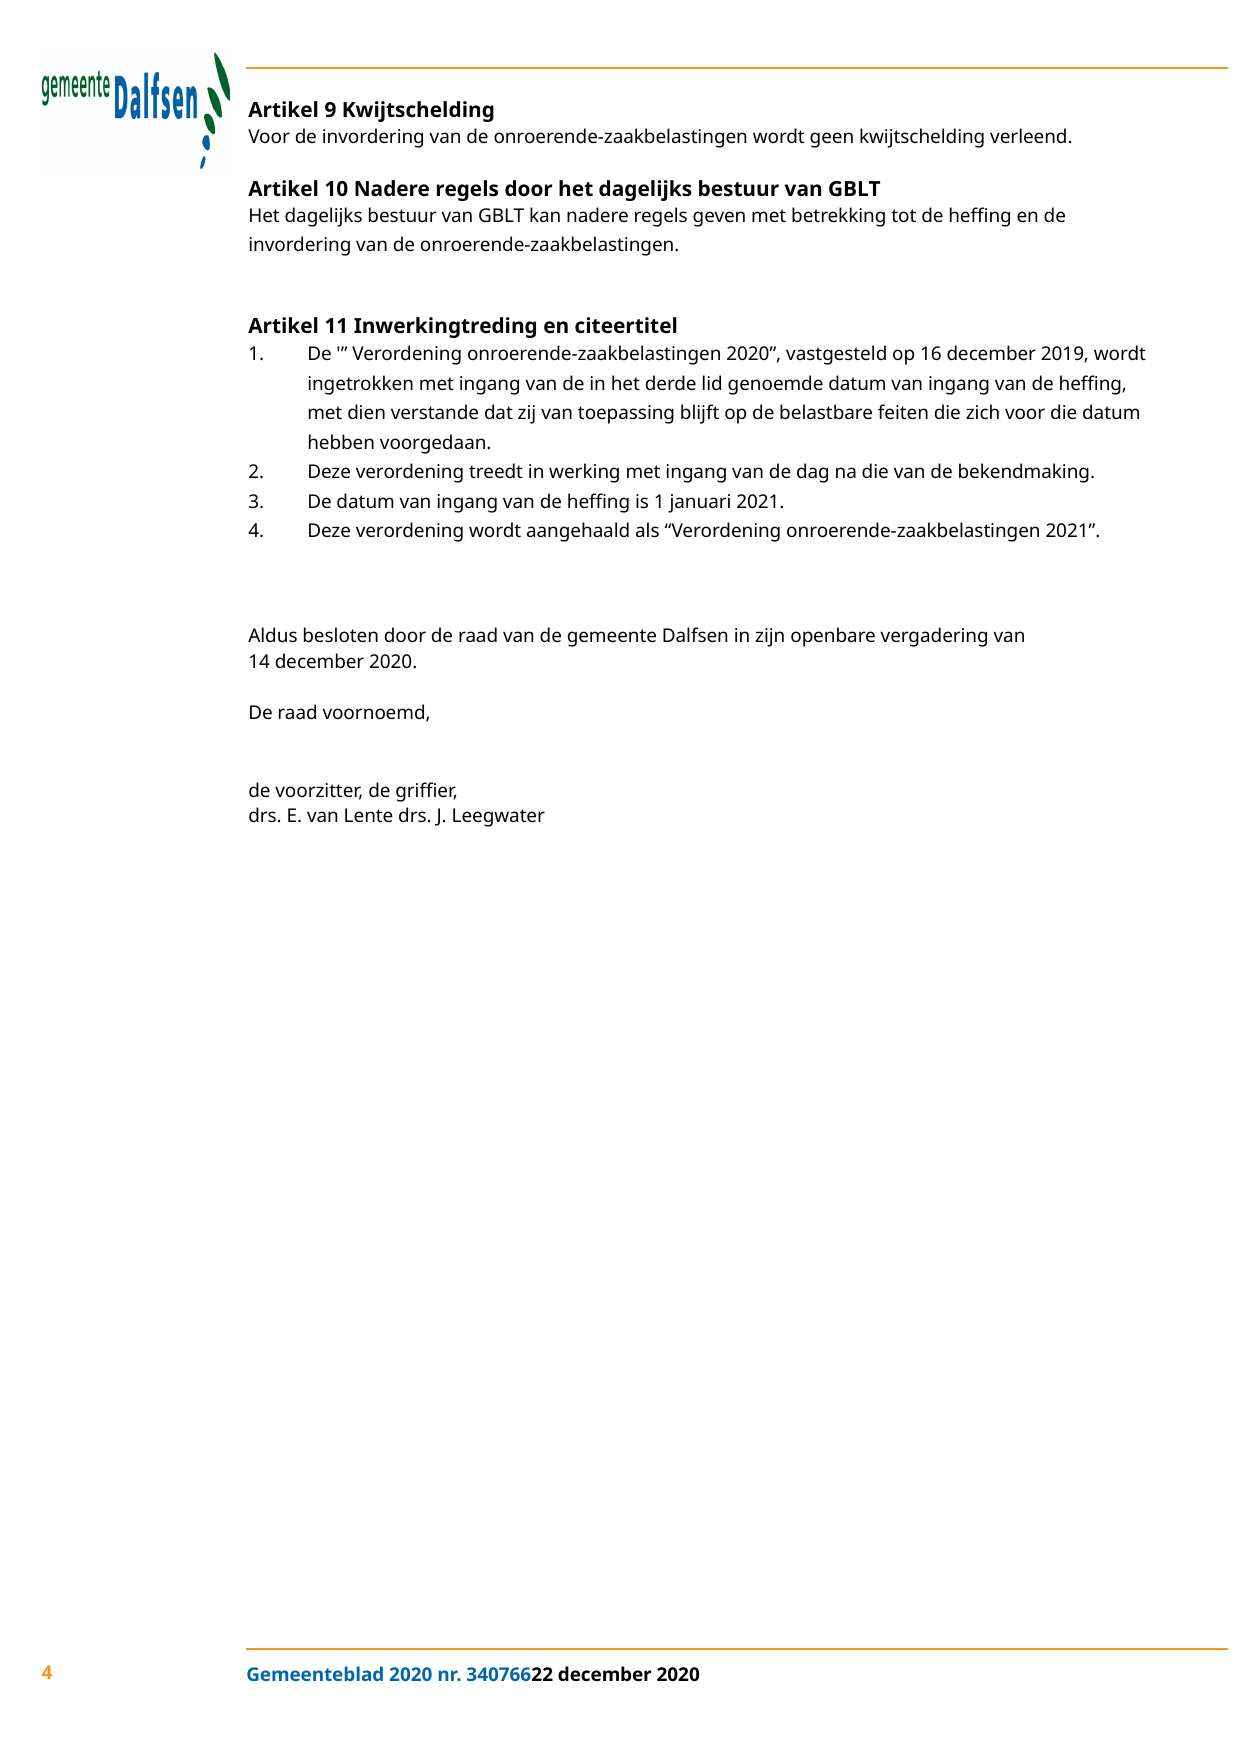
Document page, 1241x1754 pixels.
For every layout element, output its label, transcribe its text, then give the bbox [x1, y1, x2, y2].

picture [41, 47, 231, 172]
text drs. E. van Lente drs. J. Leegwater [248, 802, 1152, 828]
text Artikel 11 Inwerkingtreding en citeertitel [248, 312, 1152, 340]
text Voor de invordering van de onroerende-zaakbelastingen wordt geen kwijtschelding verleend. [248, 123, 1152, 149]
text Aldus besloten door de raad van de gemeente Dalfsen in zijn openbare vergadering van 14 december 2020. [248, 622, 1152, 674]
text De raad voornoemd, [248, 699, 1152, 725]
text Het dagelijks bestuur van GBLT kan nadere regels geven met betrekking tot de heffing en de invordering van de onroerende-zaakbelastingen. [248, 202, 1152, 257]
list De datum van ingang van de heffing is 1 januari 2021. [248, 488, 1152, 514]
text Artikel 9 Kwijtschelding [248, 95, 1152, 123]
list Deze verordening wordt aangehaald als “Verordening onroerende-zaakbelastingen 2021”. [248, 518, 1152, 543]
text de voorzitter, de griffier, [248, 777, 1152, 802]
list De '” Verordening onroerende-zaakbelastingen 2020”, vastgesteld op 16 december 2019, wordt ingetrokken met ingang van de in het derde lid genoemde datum van ingang van de heffing, met dien verstande dat zij van toepassing blijft op de belastbare feiten die zich voor die datum hebben voorgedaan. [248, 340, 1152, 454]
list Deze verordening treedt in werking met ingang van de dag na die van de bekendmaking. [248, 458, 1152, 484]
text Artikel 10 Nadere regels door het dagelijks bestuur van GBLT [248, 174, 1152, 202]
